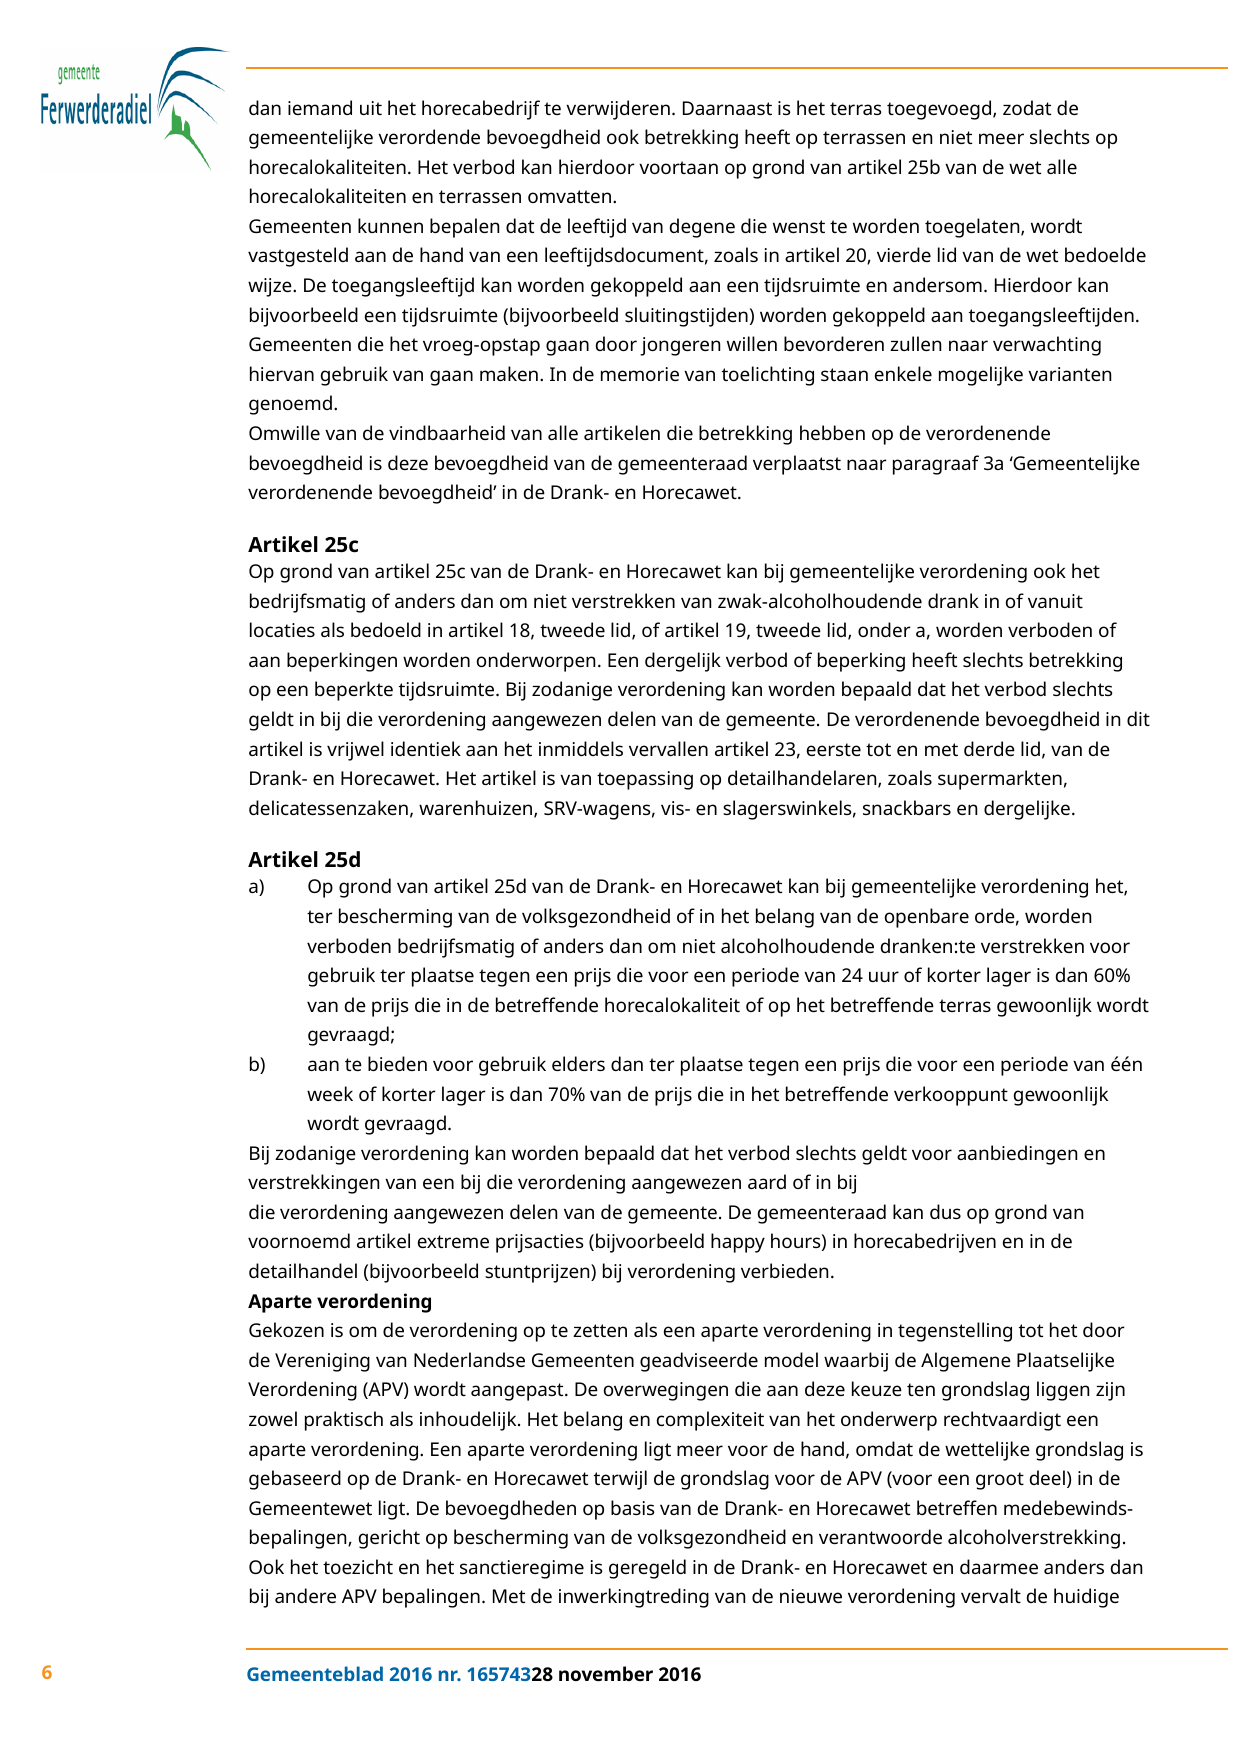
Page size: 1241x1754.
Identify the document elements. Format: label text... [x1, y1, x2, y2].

text Gemeenten kunnen bepalen dat de leeftijd van degene die wenst te worden toegelaten, wordt vastgesteld aan de hand van een leeftijdsdocument, zoals in artikel 20, vierde lid van de wet bedoelde wijze. De toegangsleeftijd kan worden gekoppeld aan een tijdsruimte en andersom. Hierdoor kan bijvoorbeeld een tijdsruimte (bijvoorbeeld sluitingstijden) worden gekoppeld aan toegangsleeftijden. Gemeenten die het vroeg-opstap gaan door jongeren willen bevorderen zullen naar verwachting hiervan gebruik van gaan maken. In de memorie van toelichting staan enkele mogelijke varianten genoemd. [248, 213, 1152, 416]
text Gekozen is om de verordening op te zetten als een aparte verordening in tegenstelling tot het door de Vereniging van Nederlandse Gemeenten geadviseerde model waarbij de Algemene Plaatselijke Verordening (APV) wordt aangepast. De overwegingen die aan deze keuze ten grondslag liggen zijn zowel praktisch als inhoudelijk. Het belang en complexiteit van het onderwerp rechtvaardigt een aparte verordening. Een aparte verordening ligt meer voor de hand, omdat de wettelijke grondslag is gebaseerd op de Drank- en Horecawet terwijl de grondslag voor de APV (voor een groot deel) in de Gemeentewet ligt. De bevoegdheden op basis van de Drank- en Horecawet betreffen medebewinds-bepalingen, gericht op bescherming van de volksgezondheid en verantwoorde alcoholverstrekking. Ook het toezicht en het sanctieregime is geregeld in de Drank- en Horecawet en daarmee anders dan bij andere APV bepalingen. Met de inwerkingtreding van de nieuwe verordening vervalt de huidige [248, 1317, 1152, 1609]
text Artikel 25c [248, 530, 1152, 558]
text Artikel 25d [248, 845, 1152, 874]
text Aparte verordening [248, 1288, 1152, 1314]
list aan te bieden voor gebruik elders dan ter plaatse tegen een prijs die voor een periode van één week of korter lager is dan 70% van de prijs die in het betreffende verkooppunt gewoonlijk wordt gevraagd. [248, 1051, 1152, 1136]
text dan iemand uit het horecabedrijf te verwijderen. Daarnaast is het terras toegevoegd, zodat de gemeentelijke verordende bevoegdheid ook betrekking heeft op terrassen en niet meer slechts op horecalokaliteiten. Het verbod kan hierdoor voortaan op grond van artikel 25b van de wet alle horecalokaliteiten en terrassen omvatten. [248, 95, 1152, 209]
text Op grond van artikel 25c van de Drank- en Horecawet kan bij gemeentelijke verordening ook het bedrijfsmatig of anders dan om niet verstrekken van zwak-alcoholhoudende drank in of vanuit locaties als bedoeld in artikel 18, tweede lid, of artikel 19, tweede lid, onder a, worden verboden of aan beperkingen worden onderworpen. Een dergelijk verbod of beperking heeft slechts betrekking op een beperkte tijdsruimte. Bij zodanige verordening kan worden bepaald dat het verbod slechts geldt in bij die verordening aangewezen delen van de gemeente. De verordenende bevoegdheid in dit artikel is vrijwel identiek aan het inmiddels vervallen artikel 23, eerste tot en met derde lid, van de Drank- en Horecawet. Het artikel is van toepassing op detailhandelaren, zoals supermarkten, delicatessenzaken, warenhuizen, SRV-wagens, vis- en slagerswinkels, snackbars en dergelijke. [248, 558, 1152, 821]
text die verordening aangewezen delen van de gemeente. De gemeenteraad kan dus op grond van voornoemd artikel extreme prijsacties (bijvoorbeeld happy hours) in horecabedrijven en in de detailhandel (bijvoorbeeld stuntprijzen) bij verordening verbieden. [248, 1199, 1152, 1284]
text Omwille van de vindbaarheid van alle artikelen die betrekking hebben op de verordenende bevoegdheid is deze bevoegdheid van de gemeenteraad verplaatst naar paragraaf 3a ‘Gemeentelijke verordenende bevoegdheid’ in de Drank- en Horecawet. [248, 420, 1152, 505]
list Op grond van artikel 25d van de Drank- en Horecawet kan bij gemeentelijke verordening het, ter bescherming van de volksgezondheid of in het belang van de openbare orde, worden verboden bedrijfsmatig of anders dan om niet alcoholhoudende dranken:te verstrekken voor gebruik ter plaatse tegen een prijs die voor een periode van 24 uur of korter lager is dan 60% van de prijs die in de betreffende horecalokaliteit of op het betreffende terras gewoonlijk wordt gevraagd; [248, 874, 1152, 1047]
text Bij zodanige verordening kan worden bepaald dat het verbod slechts geldt voor aanbiedingen en verstrekkingen van een bij die verordening aangewezen aard of in bij [248, 1140, 1152, 1195]
picture [41, 47, 231, 172]
